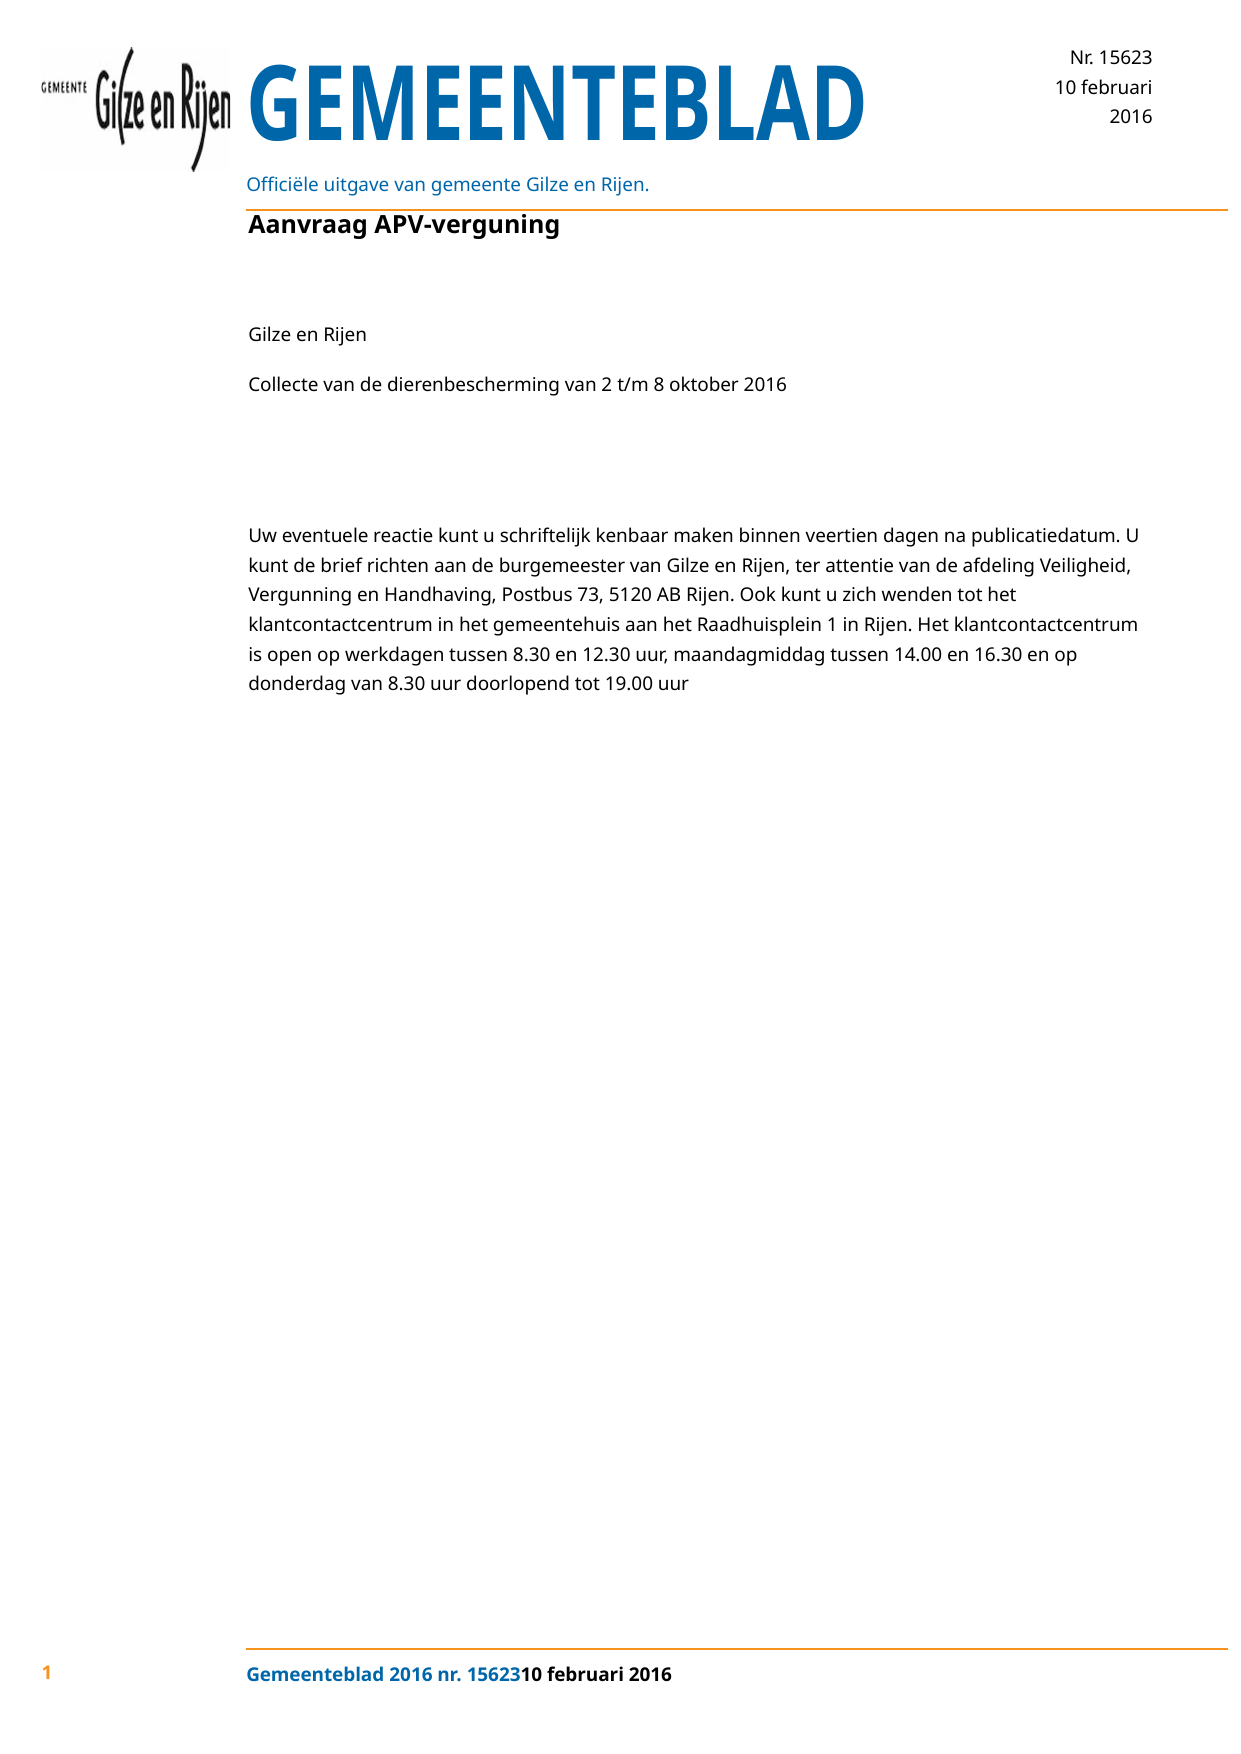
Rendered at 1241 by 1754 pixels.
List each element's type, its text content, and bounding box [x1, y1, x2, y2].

picture [41, 47, 231, 172]
text Uw eventuele reactie kunt u schriftelijk kenbaar maken binnen veertien dagen na publicatiedatum. U kunt de brief richten aan de burgemeester van Gilze en Rijen, ter attentie van de afdeling Veiligheid, Vergunning en Handhaving, Postbus 73, 5120 AB Rijen. Ook kunt u zich wenden tot het klantcontactcentrum in het gemeentehuis aan het Raadhuisplein 1 in Rijen. Het klantcontactcentrum is open op werkdagen tussen 8.30 en 12.30 uur, maandagmiddag tussen 14.00 en 16.30 en op donderdag van 8.30 uur doorlopend tot 19.00 uur [248, 522, 1152, 696]
text Gilze en Rijen [248, 321, 1152, 346]
text Collecte van de dierenbescherming van 2 t/m 8 oktober 2016 [248, 371, 1152, 397]
text Aanvraag APV-verguning [248, 211, 1152, 241]
